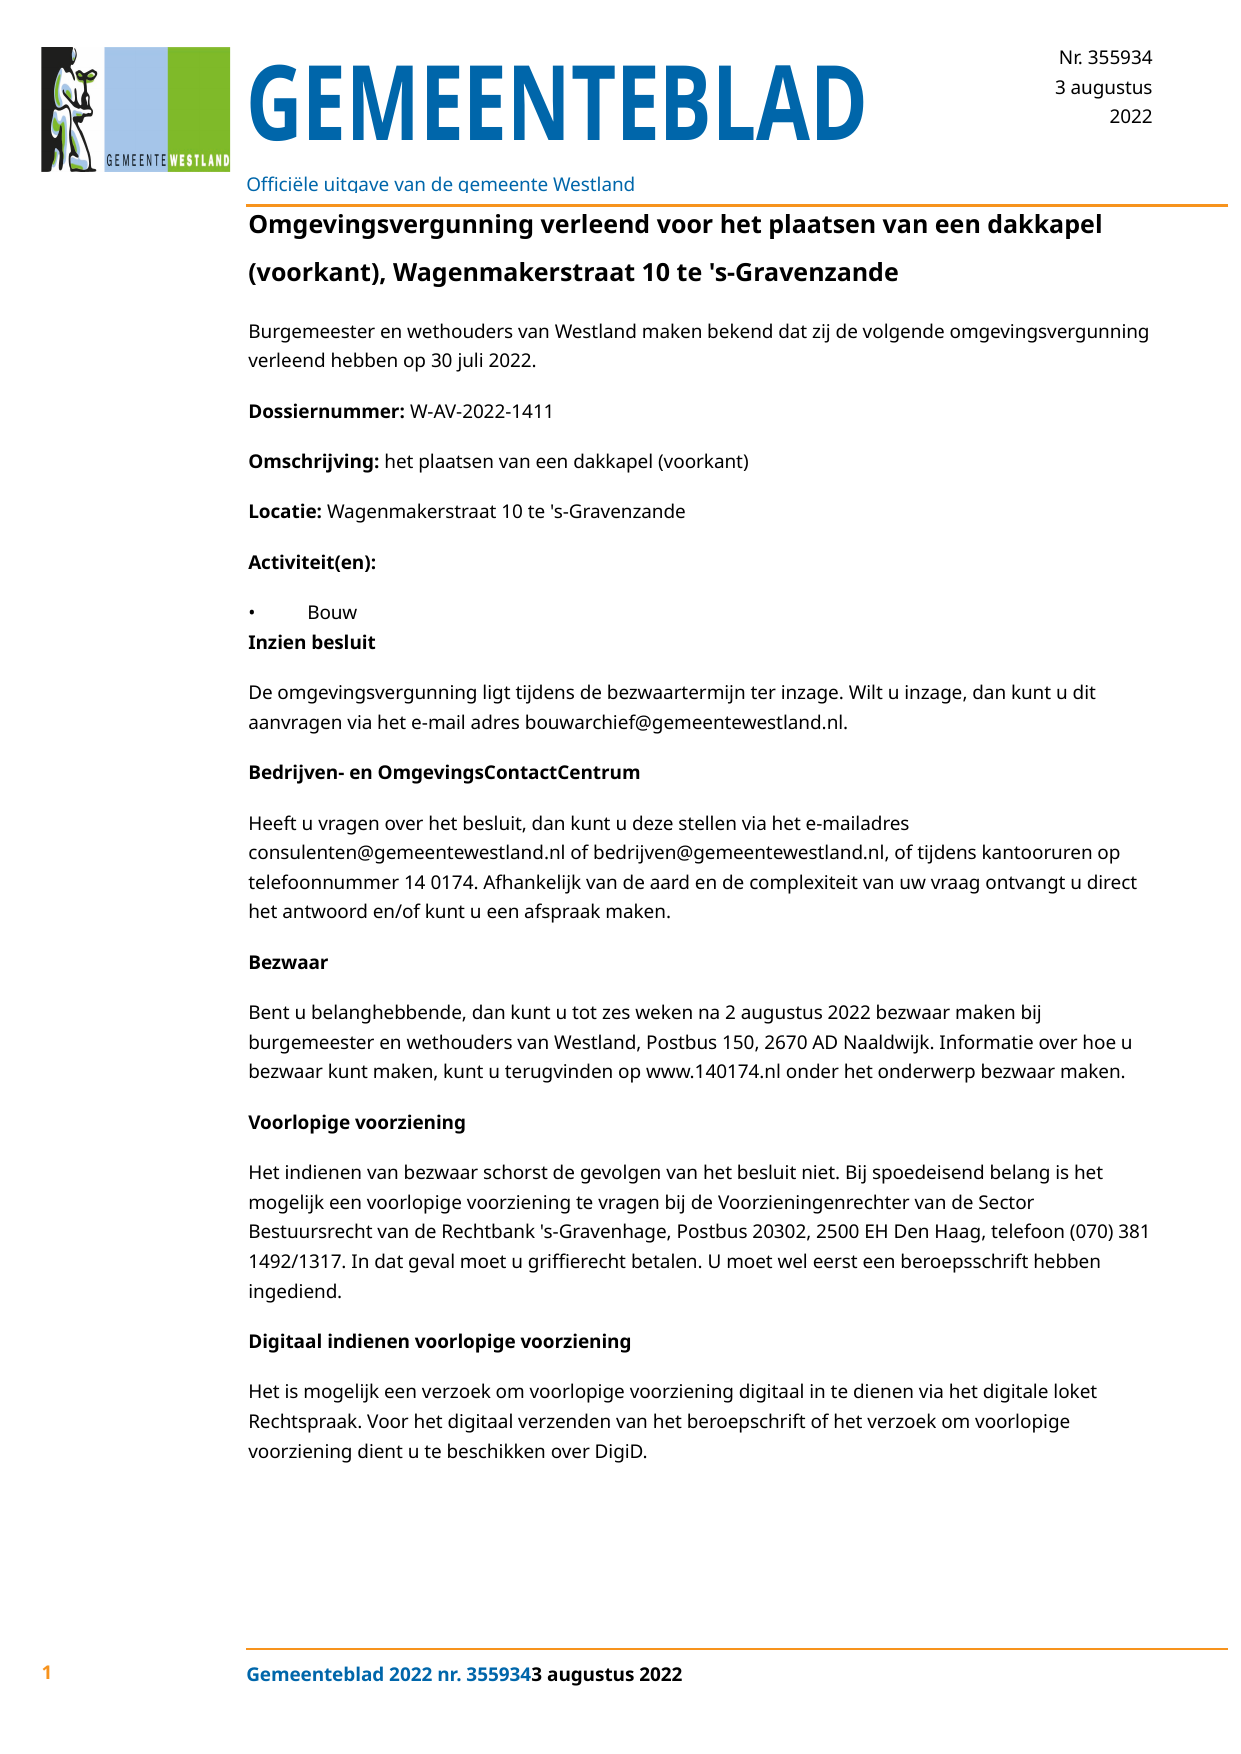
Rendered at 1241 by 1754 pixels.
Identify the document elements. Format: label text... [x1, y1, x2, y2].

text Omschrijving: het plaatsen van een dakkapel (voorkant) [248, 448, 1152, 474]
text Omgevingsvergunning verleend voor het plaatsen van een dakkapel (voorkant), Wagenmakerstraat 10 te 's-Gravenzande [248, 207, 1152, 288]
text Digitaal indienen voorlopige voorziening [248, 1328, 1152, 1354]
text Bent u belanghebbende, dan kunt u tot zes weken na 2 augustus 2022 bezwaar maken bij burgemeester en wethouders van Westland, Postbus 150, 2670 AD Naaldwijk. Informatie over hoe u bezwaar kunt maken, kunt u terugvinden op www.140174.nl onder het onderwerp bezwaar maken. [248, 999, 1152, 1084]
text Burgemeester en wethouders van Westland maken bekend dat zij de volgende omgevingsvergunning verleend hebben op 30 juli 2022. [248, 318, 1152, 373]
text Inzien besluit [248, 629, 1152, 655]
text Locatie: Wagenmakerstraat 10 te 's-Gravenzande [248, 499, 1152, 524]
list Bouw [248, 599, 1152, 625]
text Bezwaar [248, 949, 1152, 975]
text De omgevingsvergunning ligt tijdens de bezwaartermijn ter inzage. Wilt u inzage, dan kunt u dit aanvragen via het e-mail adres bouwarchief@gemeentewestland.nl. [248, 679, 1152, 735]
text Bedrijven- en OmgevingsContactCentrum [248, 759, 1152, 785]
text Het indienen van bezwaar schorst de gevolgen van het besluit niet. Bij spoedeisend belang is het mogelijk een voorlopige voorziening te vragen bij de Voorzieningenrechter van de Sector Bestuursrecht van de Rechtbank 's-Gravenhage, Postbus 20302, 2500 EH Den Haag, telefoon (070) 381 1492/1317. In dat geval moet u griffierecht betalen. U moet wel eerst een beroepsschrift hebben ingediend. [248, 1159, 1152, 1304]
picture [41, 47, 231, 172]
text Dossiernummer: W-AV-2022-1411 [248, 398, 1152, 424]
text Heeft u vragen over het besluit, dan kunt u deze stellen via het e-mailadres consulenten@gemeentewestland.nl of bedrijven@gemeentewestland.nl, of tijdens kantooruren op telefoonnummer 14 0174. Afhankelijk van de aard en de complexiteit van uw vraag ontvangt u direct het antwoord en/of kunt u een afspraak maken. [248, 810, 1152, 924]
text Activiteit(en): [248, 549, 1152, 575]
text Voorlopige voorziening [248, 1109, 1152, 1135]
text Het is mogelijk een verzoek om voorlopige voorziening digitaal in te dienen via het digitale loket Rechtspraak. Voor het digitaal verzenden van het beroepschrift of het verzoek om voorlopige voorziening dient u te beschikken over DigiD. [248, 1379, 1152, 1464]
